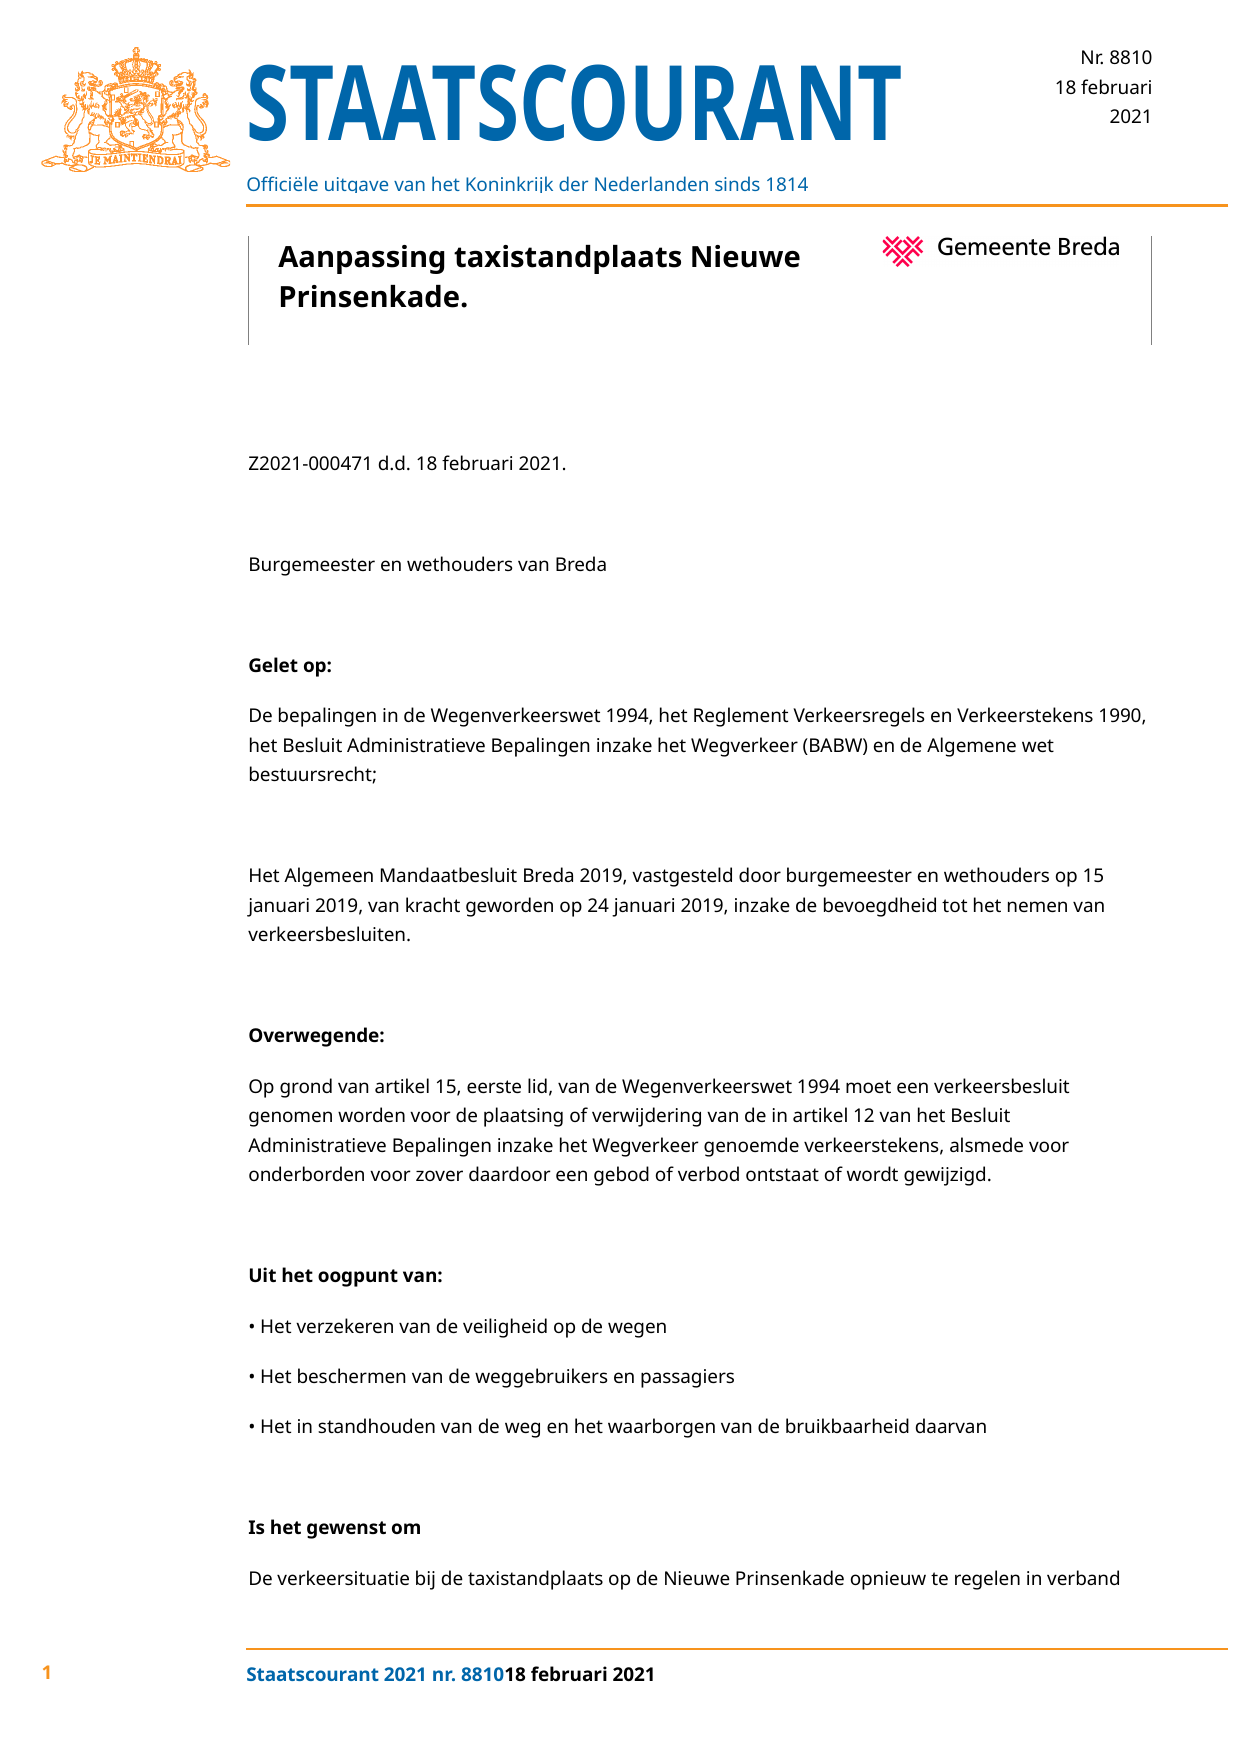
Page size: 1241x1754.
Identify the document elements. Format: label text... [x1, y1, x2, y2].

text De bepalingen in de Wegenverkeerswet 1994, het Reglement Verkeersregels en Verkeerstekens 1990, het Besluit Administratieve Bepalingen inzake het Wegverkeer (BABW) en de Algemene wet bestuursrecht; [248, 702, 1152, 787]
text Overwegende: [248, 1022, 1152, 1048]
text Is het gewenst om [248, 1514, 1152, 1540]
picture [882, 236, 1119, 267]
picture [41, 47, 231, 172]
text Uit het oogpunt van: [248, 1262, 1152, 1288]
table_header [850, 236, 1151, 345]
table_header Aanpassing taxistandplaats Nieuwe Prinsenkade. [249, 236, 850, 345]
text • Het verzekeren van de veiligheid op de wegen [248, 1313, 1152, 1339]
text Gelet op: [248, 652, 1152, 678]
text De verkeersituatie bij de taxistandplaats op de Nieuwe Prinsenkade opnieuw te regelen in verband [248, 1565, 1152, 1591]
text Het Algemeen Mandaatbesluit Breda 2019, vastgesteld door burgemeester en wethouders op 15 januari 2019, van kracht geworden op 24 januari 2019, inzake de bevoegdheid tot het nemen van verkeersbesluiten. [248, 862, 1152, 947]
text Burgemeester en wethouders van Breda [248, 551, 1152, 577]
text Z2021-000471 d.d. 18 februari 2021. [248, 450, 1152, 476]
text • Het in standhouden van de weg en het waarborgen van de bruikbaarheid daarvan [248, 1414, 1152, 1439]
text • Het beschermen van de weggebruikers en passagiers [248, 1363, 1152, 1389]
text Op grond van artikel 15, eerste lid, van de Wegenverkeerswet 1994 moet een verkeersbesluit genomen worden voor de plaatsing of verwijdering van de in artikel 12 van het Besluit Administratieve Bepalingen inzake het Wegverkeer genoemde verkeerstekens, alsmede voor onderborden voor zover daardoor een gebod of verbod ontstaat of wordt gewijzigd. [248, 1073, 1152, 1187]
